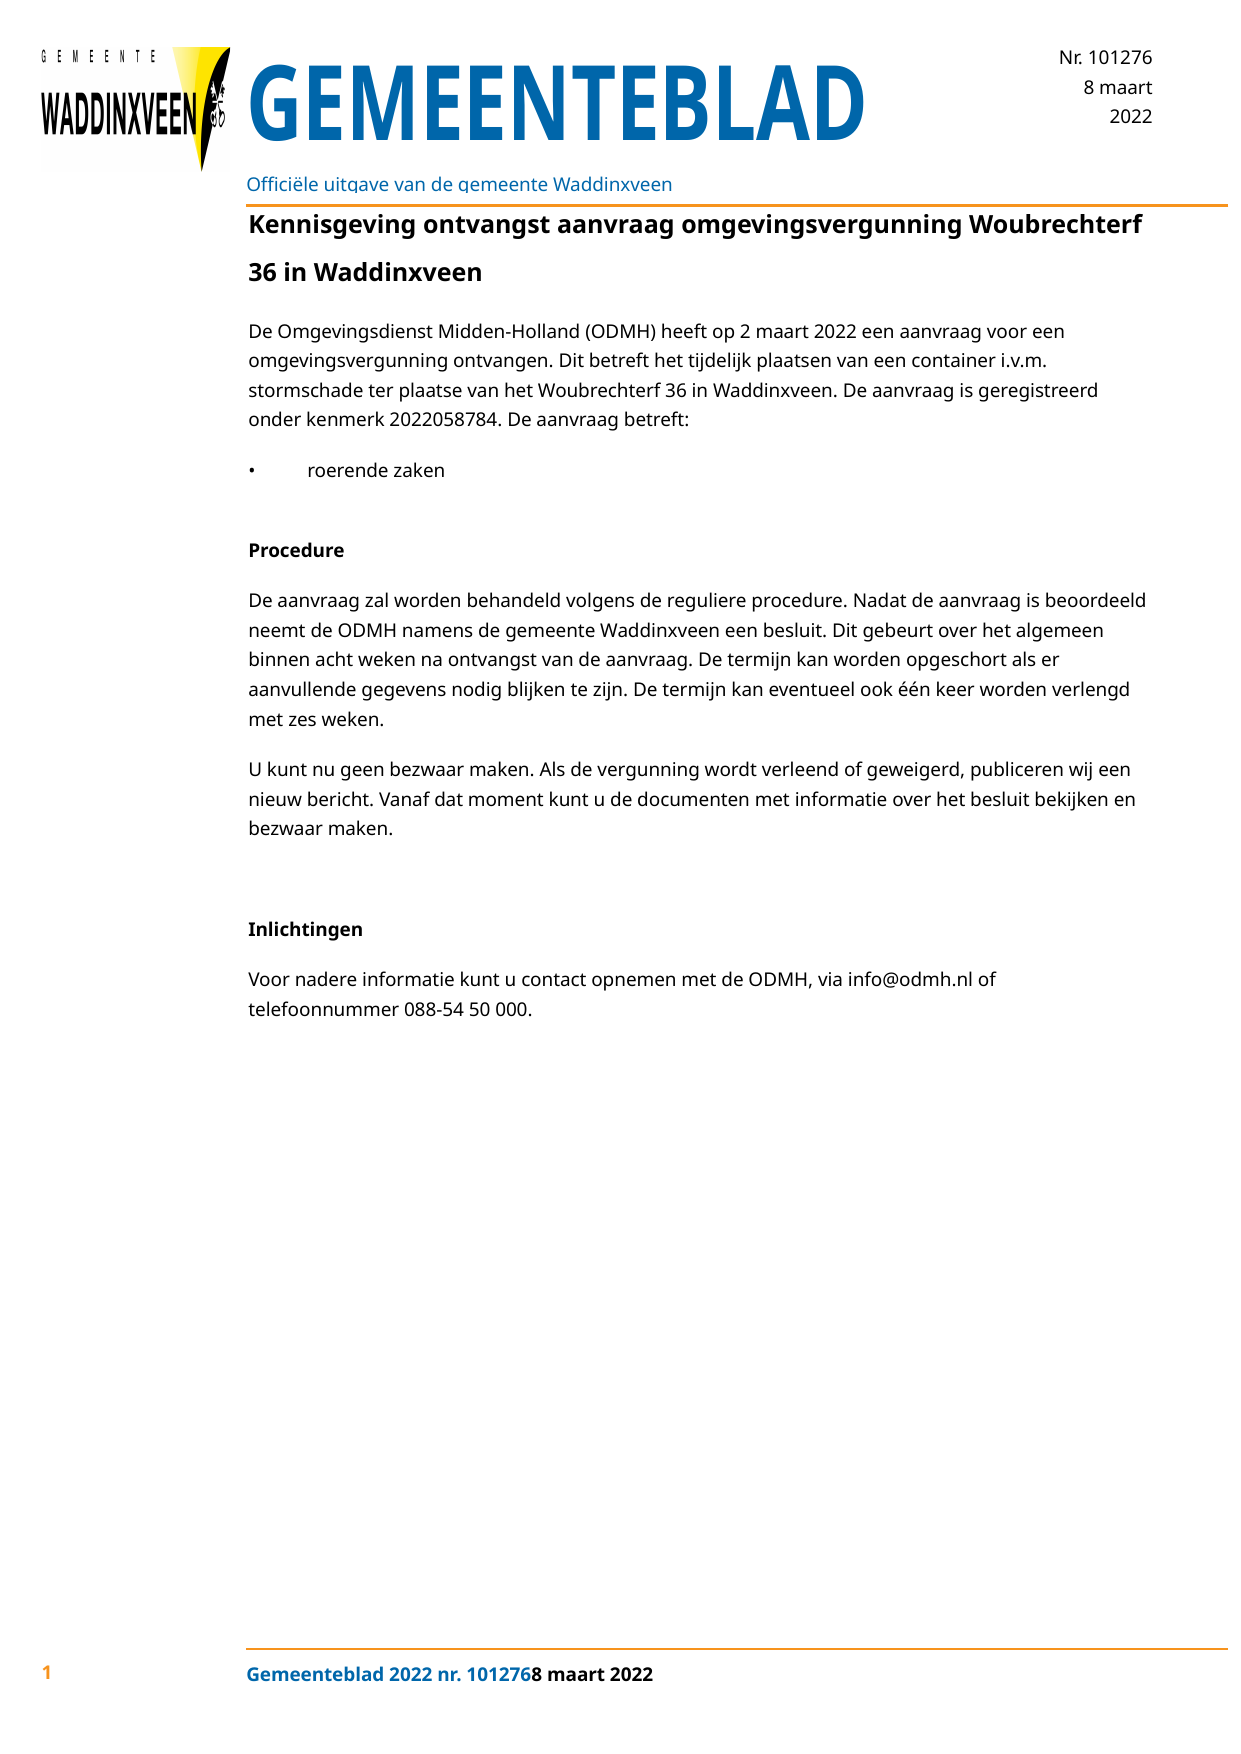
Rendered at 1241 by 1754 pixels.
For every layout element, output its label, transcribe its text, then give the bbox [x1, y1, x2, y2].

list roerende zaken [248, 457, 1152, 483]
text Inlichtingen [248, 916, 1152, 942]
text U kunt nu geen bezwaar maken. Als de vergunning wordt verleend of geweigerd, publiceren wij een nieuw bericht. Vanaf dat moment kunt u de documenten met informatie over het besluit bekijken en bezwaar maken. [248, 756, 1152, 841]
text Voor nadere informatie kunt u contact opnemen met de ODMH, via info@odmh.nl of telefoonnummer 088-54 50 000. [248, 967, 1152, 1022]
text Kennisgeving ontvangst aanvraag omgevingsvergunning Woubrechterf 36 in Waddinxveen [248, 207, 1152, 288]
text De Omgevingsdienst Midden-Holland (ODMH) heeft op 2 maart 2022 een aanvraag voor een omgevingsvergunning ontvangen. Dit betreft het tijdelijk plaatsen van een container i.v.m. stormschade ter plaatse van het Woubrechterf 36 in Waddinxveen. De aanvraag is geregistreerd onder kenmerk 2022058784. De aanvraag betreft: [248, 318, 1152, 432]
text Procedure [248, 537, 1152, 563]
picture [41, 47, 231, 172]
text De aanvraag zal worden behandeld volgens de reguliere procedure. Nadat de aanvraag is beoordeeld neemt de ODMH namens de gemeente Waddinxveen een besluit. Dit gebeurt over het algemeen binnen acht weken na ontvangst van de aanvraag. De termijn kan worden opgeschort als er aanvullende gegevens nodig blijken te zijn. De termijn kan eventueel ook één keer worden verlengd met zes weken. [248, 587, 1152, 732]
